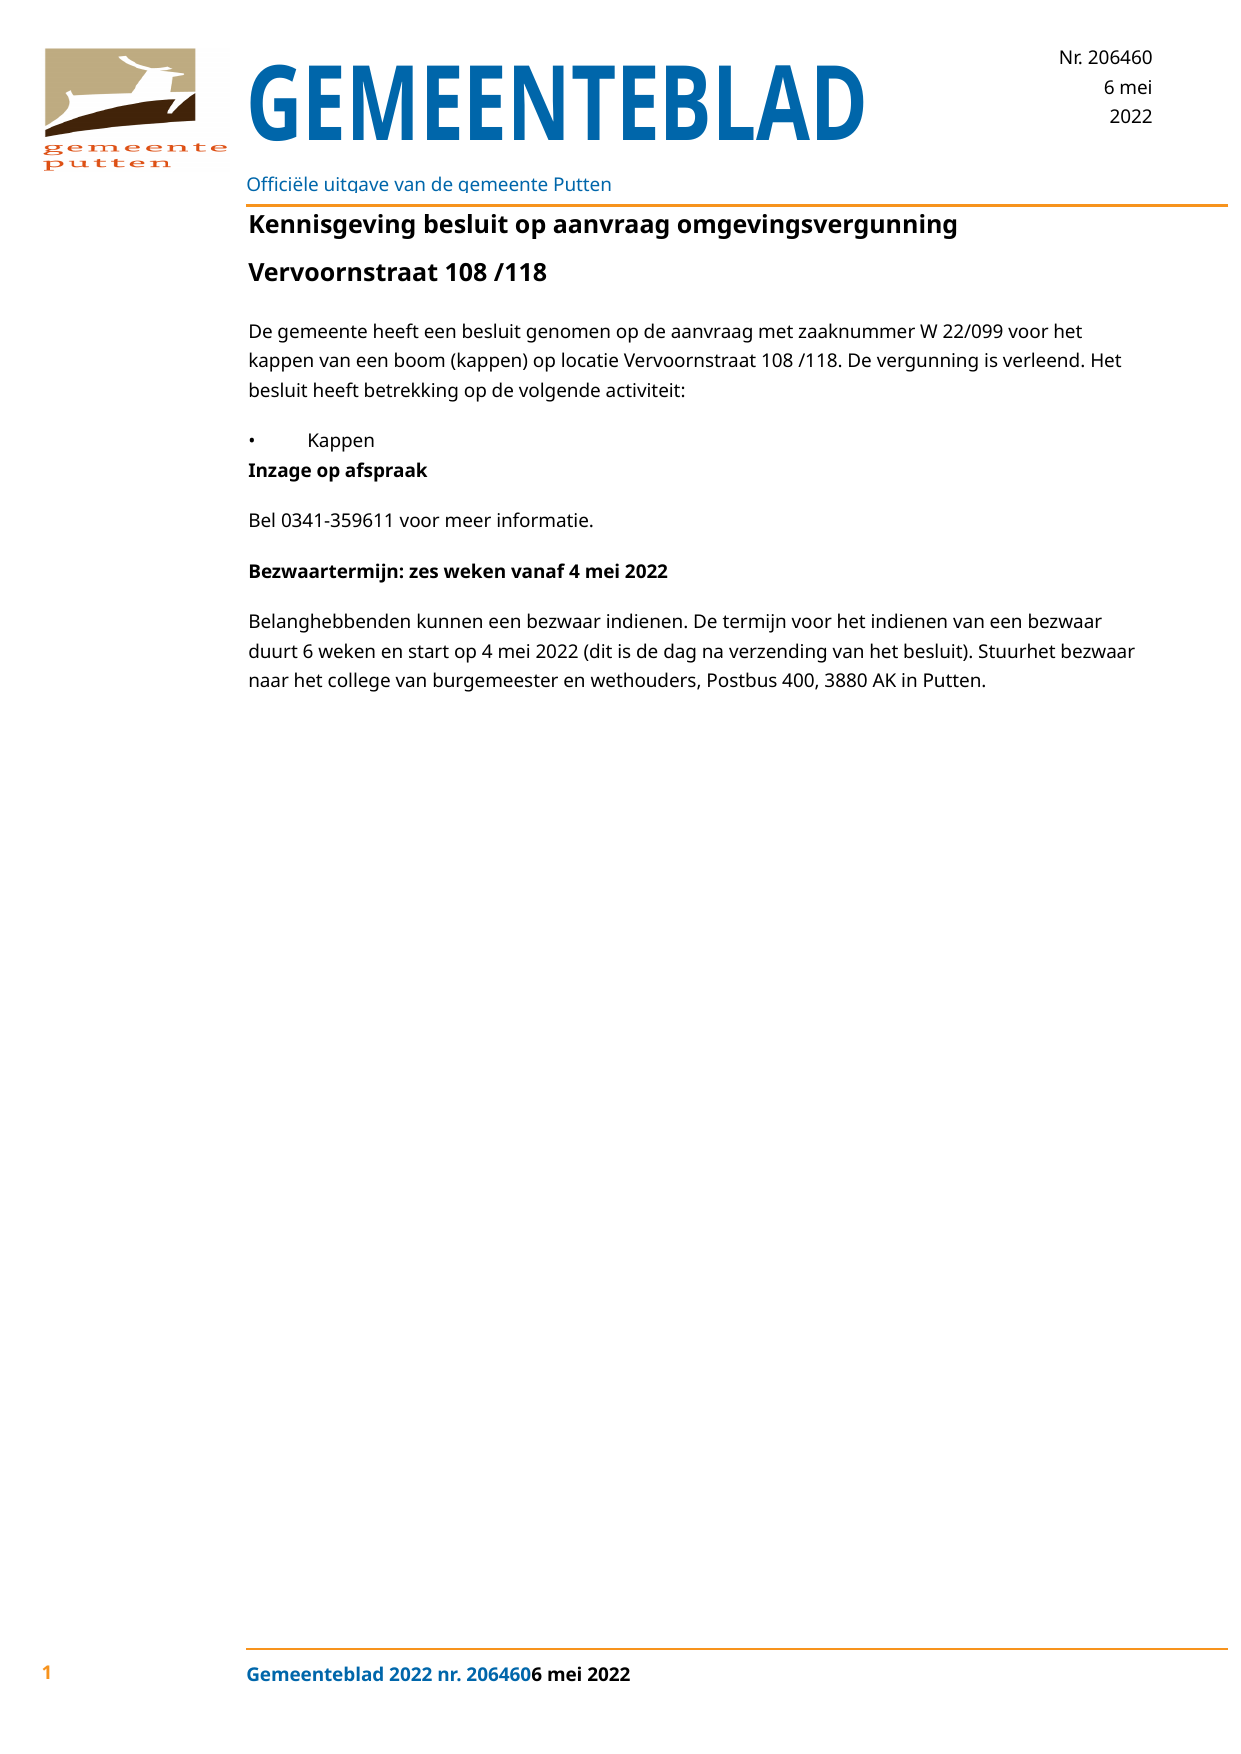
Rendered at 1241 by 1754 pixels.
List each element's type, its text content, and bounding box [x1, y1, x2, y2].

text Bezwaartermijn: zes weken vanaf 4 mei 2022 [248, 558, 1152, 584]
text Kennisgeving besluit op aanvraag omgevingsvergunning Vervoornstraat 108 /118 [248, 207, 1152, 288]
list Kappen [248, 427, 1152, 453]
text Bel 0341-359611 voor meer informatie. [248, 507, 1152, 533]
picture [41, 47, 231, 172]
text Inzage op afspraak [248, 457, 1152, 483]
text Belanghebbenden kunnen een bezwaar indienen. De termijn voor het indienen van een bezwaar duurt 6 weken en start op 4 mei 2022 (dit is de dag na verzending van het besluit). Stuurhet bezwaar naar het college van burgemeester en wethouders, Postbus 400, 3880 AK in Putten. [248, 608, 1152, 693]
text De gemeente heeft een besluit genomen op de aanvraag met zaaknummer W 22/099 voor het kappen van een boom (kappen) op locatie Vervoornstraat 108 /118. De vergunning is verleend. Het besluit heeft betrekking op de volgende activiteit: [248, 318, 1152, 403]
